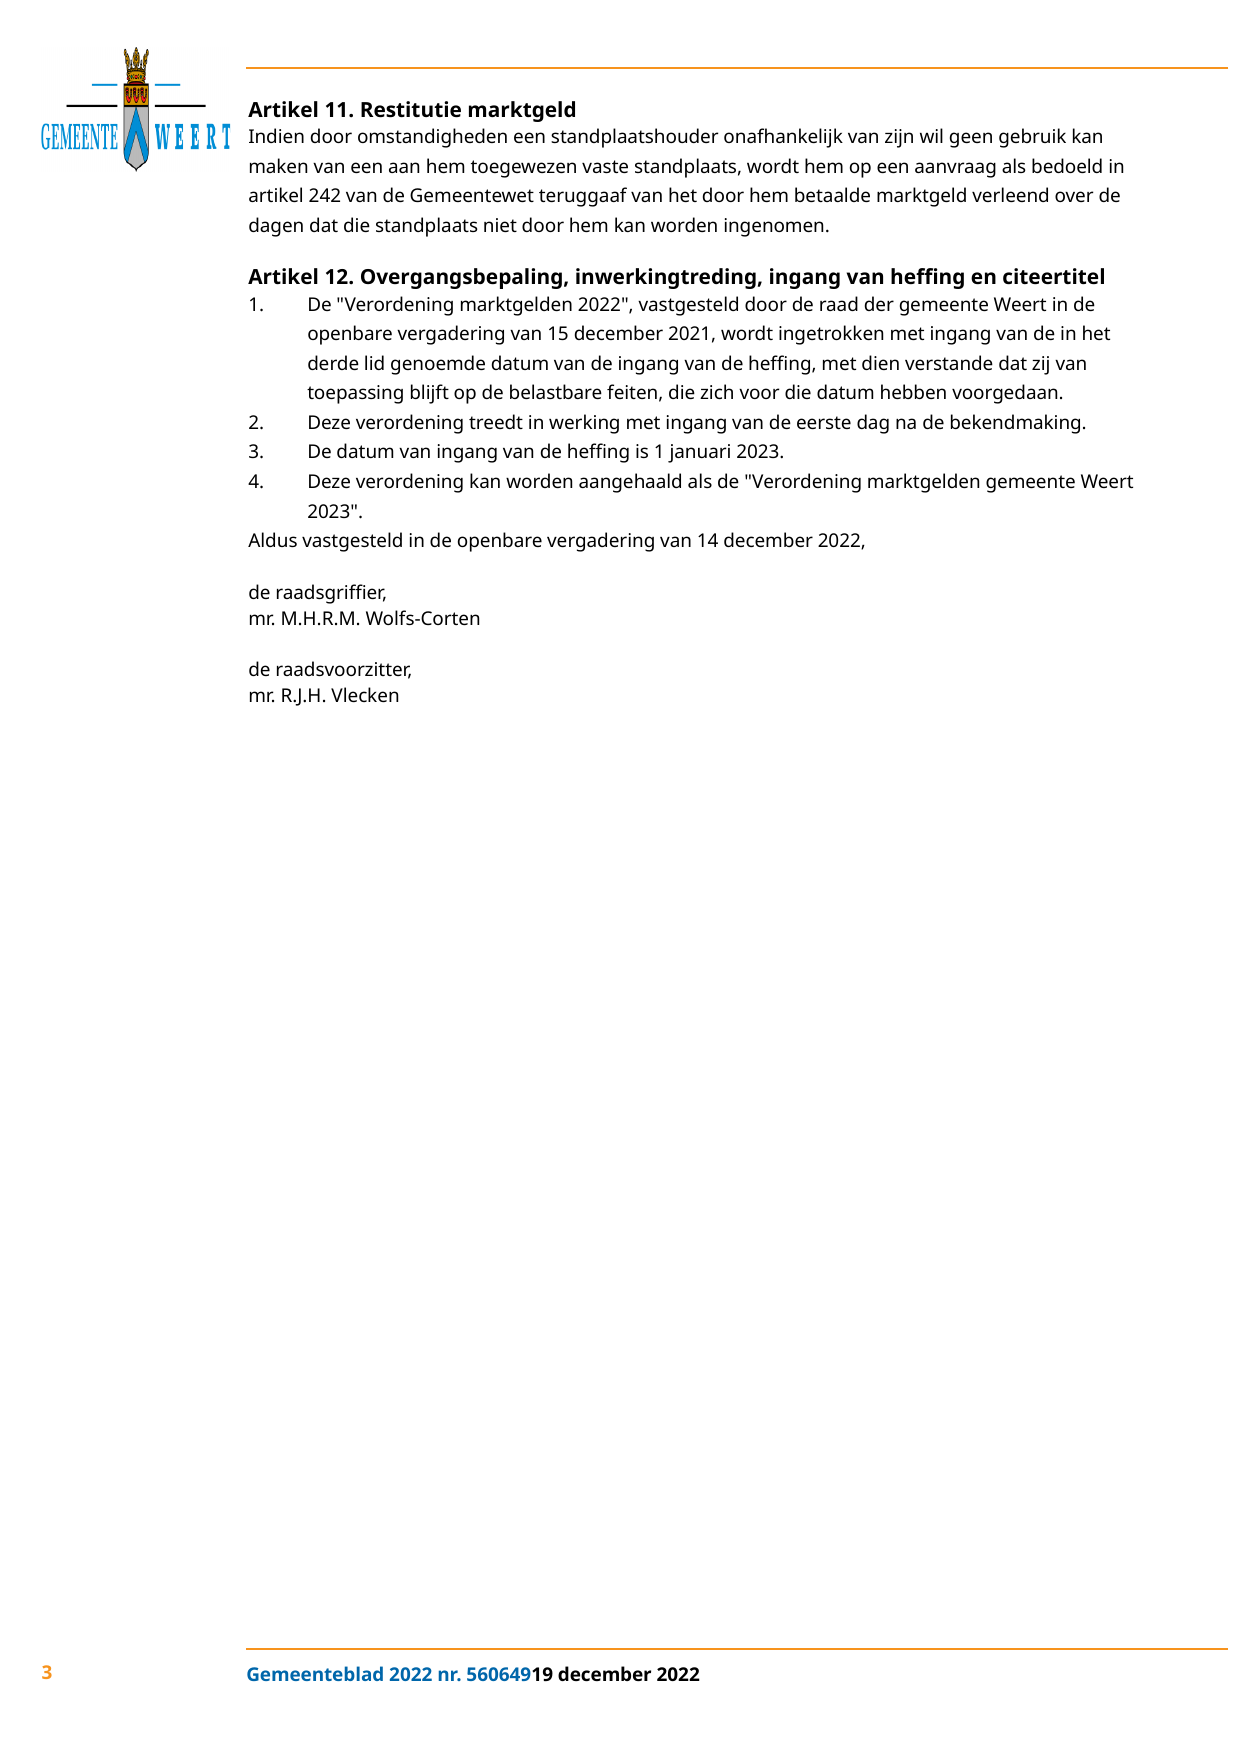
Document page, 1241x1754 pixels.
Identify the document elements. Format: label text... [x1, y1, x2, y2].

text Artikel 12. Overgangsbepaling, inwerkingtreding, ingang van heffing en citeertitel [248, 262, 1152, 291]
picture [41, 47, 231, 172]
list Deze verordening kan worden aangehaald als de "Verordening marktgelden gemeente Weert 2023". [248, 468, 1152, 524]
list De "Verordening marktgelden 2022", vastgesteld door de raad der gemeente Weert in de openbare vergadering van 15 december 2021, wordt ingetrokken met ingang van de in het derde lid genoemde datum van de ingang van de heffing, met dien verstande dat zij van toepassing blijft op de belastbare feiten, die zich voor die datum hebben voorgedaan. [248, 291, 1152, 405]
text Indien door omstandigheden een standplaatshouder onafhankelijk van zijn wil geen gebruik kan maken van een aan hem toegewezen vaste standplaats, wordt hem op een aanvraag als bedoeld in artikel 242 van de Gemeentewet teruggaaf van het door hem betaalde marktgeld verleend over de dagen dat die standplaats niet door hem kan worden ingenomen. [248, 123, 1152, 238]
text mr. R.J.H. Vlecken [248, 682, 1152, 708]
text Aldus vastgesteld in de openbare vergadering van 14 december 2022, [248, 527, 1152, 553]
text mr. M.H.R.M. Wolfs-Corten [248, 605, 1152, 630]
text Artikel 11. Restitutie marktgeld [248, 95, 1152, 123]
text de raadsgriffier, [248, 579, 1152, 605]
list Deze verordening treedt in werking met ingang van de eerste dag na de bekendmaking. [248, 409, 1152, 435]
text de raadsvoorzitter, [248, 656, 1152, 682]
list De datum van ingang van de heffing is 1 januari 2023. [248, 439, 1152, 464]
